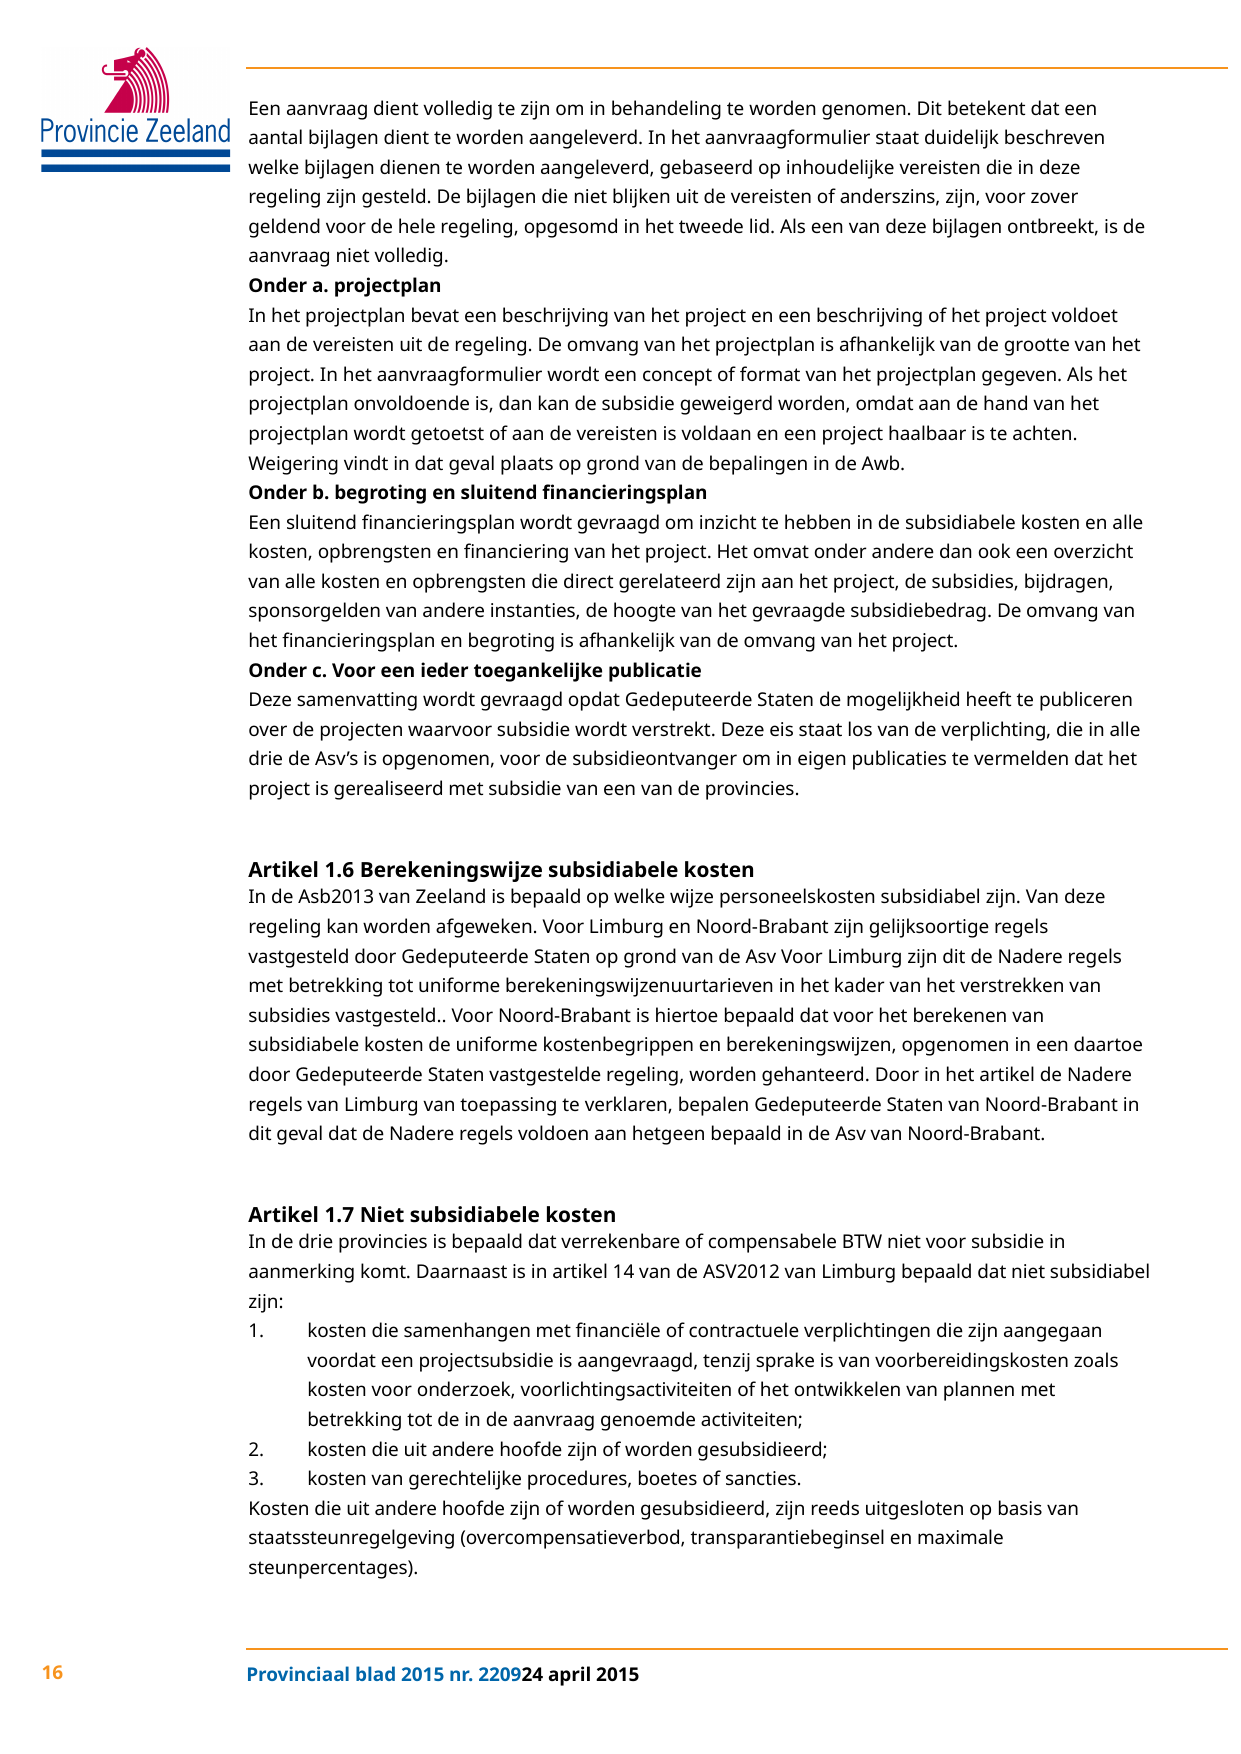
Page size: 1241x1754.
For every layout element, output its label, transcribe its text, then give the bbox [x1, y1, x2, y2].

picture [41, 47, 231, 172]
text Onder c. Voor een ieder toegankelijke publicatie [248, 657, 1152, 683]
text Artikel 1.6 Berekeningswijze subsidiabele kosten [248, 855, 1152, 884]
text Een sluitend financieringsplan wordt gevraagd om inzicht te hebben in de subsidiabele kosten en alle kosten, opbrengsten en financiering van het project. Het omvat onder andere dan ook een overzicht van alle kosten en opbrengsten die direct gerelateerd zijn aan het project, de subsidies, bijdragen, sponsorgelden van andere instanties, de hoogte van het gevraagde subsidiebedrag. De omvang van het financieringsplan en begroting is afhankelijk van de omvang van het project. [248, 509, 1152, 653]
text Deze samenvatting wordt gevraagd opdat Gedeputeerde Staten de mogelijkheid heeft te publiceren over de projecten waarvoor subsidie wordt verstrekt. Deze eis staat los van de verplichting, die in alle drie de Asv’s is opgenomen, voor de subsidieontvanger om in eigen publicaties te vermelden dat het project is gerealiseerd met subsidie van een van de provincies. [248, 686, 1152, 801]
text Onder b. begroting en sluitend financieringsplan [248, 479, 1152, 505]
text Artikel 1.7 Niet subsidiabele kosten [248, 1200, 1152, 1229]
text In het projectplan bevat een beschrijving van het project en een beschrijving of het project voldoet aan de vereisten uit de regeling. De omvang van het projectplan is afhankelijk van de grootte van het project. In het aanvraagformulier wordt een concept of format van het projectplan gegeven. Als het projectplan onvoldoende is, dan kan de subsidie geweigerd worden, omdat aan de hand van het projectplan wordt getoetst of aan de vereisten is voldaan en een project haalbaar is te achten. Weigering vindt in dat geval plaats op grond van de bepalingen in de Awb. [248, 302, 1152, 476]
list kosten van gerechtelijke procedures, boetes of sancties. [248, 1465, 1152, 1491]
list kosten die uit andere hoofde zijn of worden gesubsidieerd; [248, 1436, 1152, 1462]
list kosten die samenhangen met financiële of contractuele verplichtingen die zijn aangegaan voordat een projectsubsidie is aangevraagd, tenzij sprake is van voorbereidingskosten zoals kosten voor onderzoek, voorlichtingsactiviteiten of het ontwikkelen van plannen met betrekking tot de in de aanvraag genoemde activiteiten; [248, 1317, 1152, 1432]
text In de drie provincies is bepaald dat verrekenbare of compensabele BTW niet voor subsidie in aanmerking komt. Daarnaast is in artikel 14 van de ASV2012 van Limburg bepaald dat niet subsidiabel zijn: [248, 1229, 1152, 1314]
text Een aanvraag dient volledig te zijn om in behandeling te worden genomen. Dit betekent dat een aantal bijlagen dient te worden aangeleverd. In het aanvraagformulier staat duidelijk beschreven welke bijlagen dienen te worden aangeleverd, gebaseerd op inhoudelijke vereisten die in deze regeling zijn gesteld. De bijlagen die niet blijken uit de vereisten of anderszins, zijn, voor zover geldend voor de hele regeling, opgesomd in het tweede lid. Als een van deze bijlagen ontbreekt, is de aanvraag niet volledig. [248, 95, 1152, 268]
text Onder a. projectplan [248, 272, 1152, 298]
text Kosten die uit andere hoofde zijn of worden gesubsidieerd, zijn reeds uitgesloten op basis van staatssteunregelgeving (overcompensatieverbod, transparantiebeginsel en maximale steunpercentages). [248, 1495, 1152, 1580]
text In de Asb2013 van Zeeland is bepaald op welke wijze personeelskosten subsidiabel zijn. Van deze regeling kan worden afgeweken. Voor Limburg en Noord-Brabant zijn gelijksoortige regels vastgesteld door Gedeputeerde Staten op grond van de Asv Voor Limburg zijn dit de Nadere regels met betrekking tot uniforme berekeningswijzenuurtarieven in het kader van het verstrekken van subsidies vastgesteld.. Voor Noord-Brabant is hiertoe bepaald dat voor het berekenen van subsidiabele kosten de uniforme kostenbegrippen en berekeningswijzen, opgenomen in een daartoe door Gedeputeerde Staten vastgestelde regeling, worden gehanteerd. Door in het artikel de Nadere regels van Limburg van toepassing te verklaren, bepalen Gedeputeerde Staten van Noord-Brabant in dit geval dat de Nadere regels voldoen aan hetgeen bepaald in de Asv van Noord-Brabant. [248, 884, 1152, 1146]
